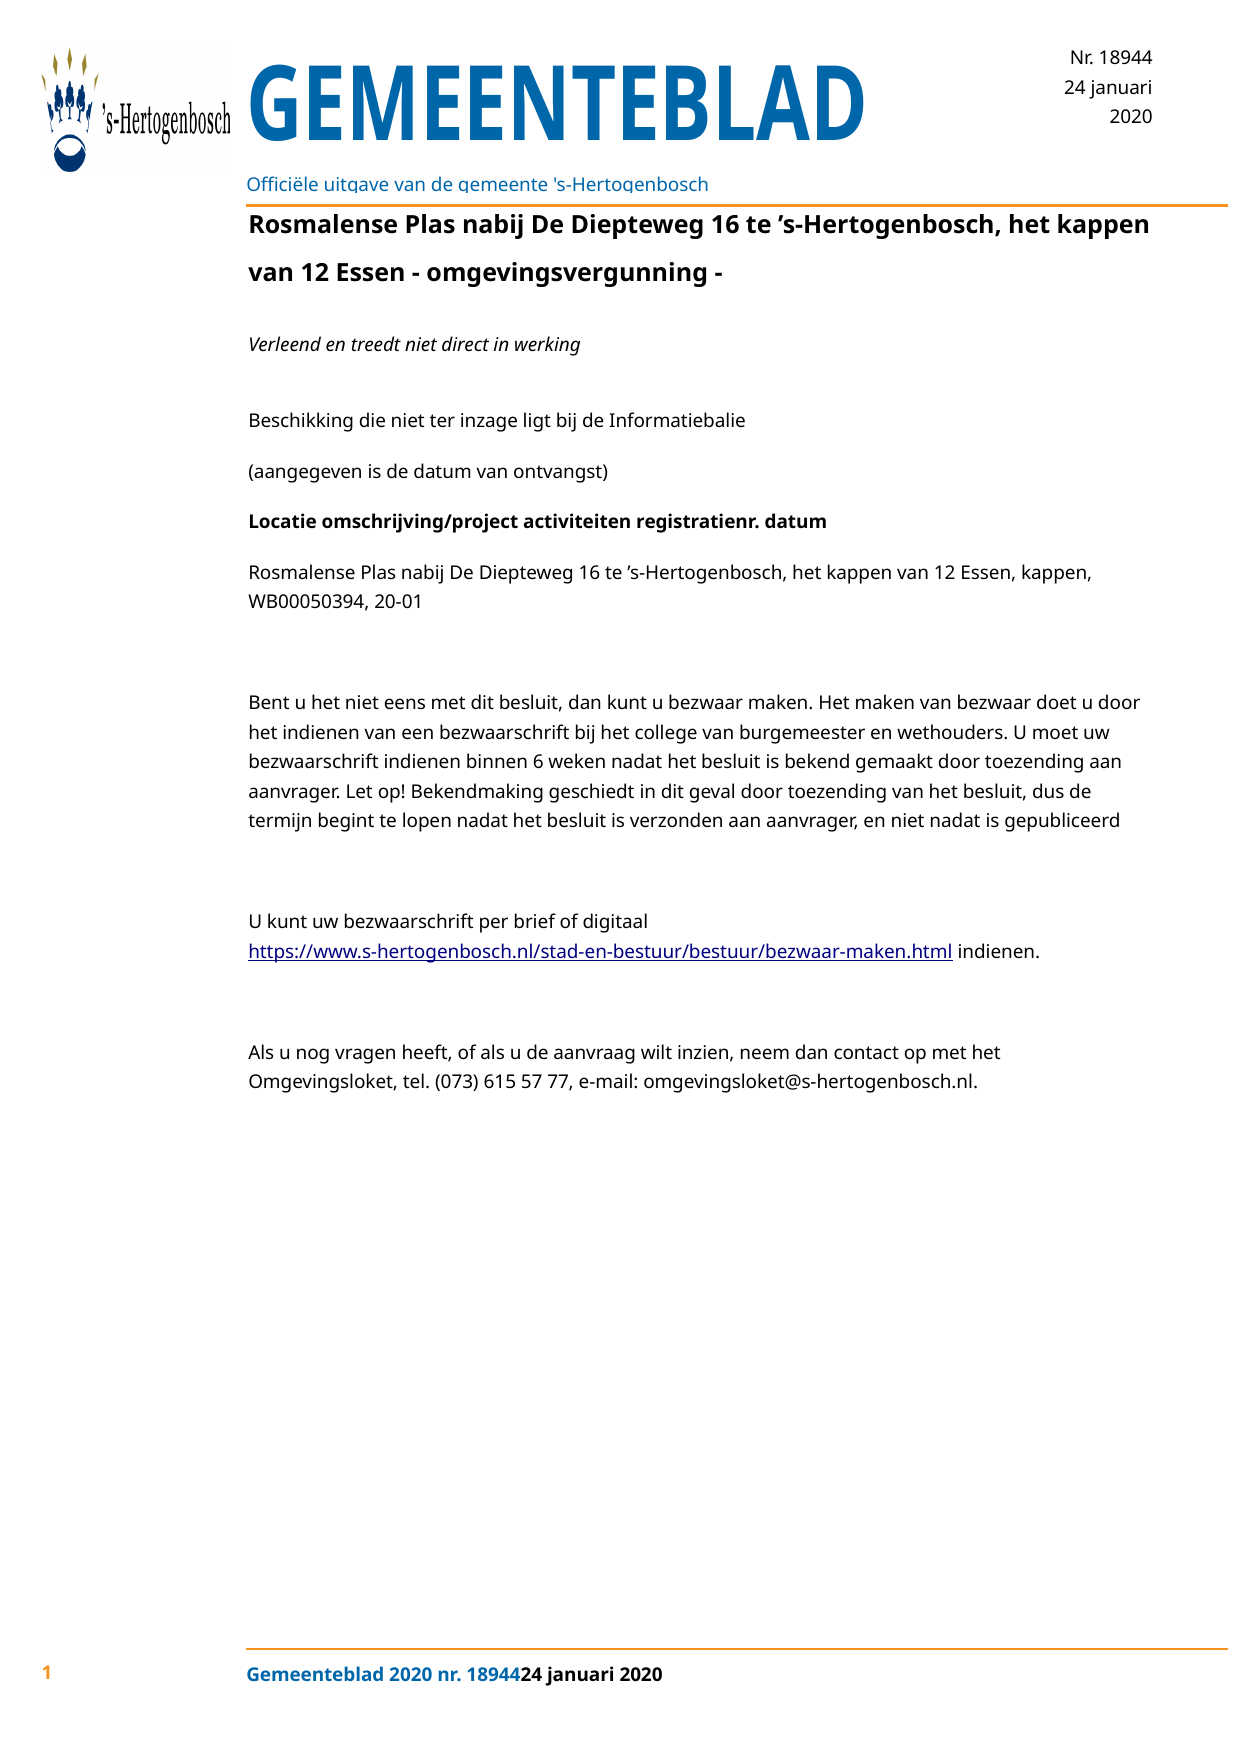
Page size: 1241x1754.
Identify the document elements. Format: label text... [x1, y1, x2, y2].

text Rosmalense Plas nabij De Diepteweg 16 te ’s-Hertogenbosch, het kappen van 12 Essen - omgevingsvergunning - [248, 207, 1152, 288]
picture [41, 47, 231, 172]
text Als u nog vragen heeft, of als u de aanvraag wilt inzien, neem dan contact op met het Omgevingsloket, tel. (073) 615 57 77, e-mail: omgevingsloket@s-hertogenbosch.nl. [248, 1039, 1152, 1094]
text Rosmalense Plas nabij De Diepteweg 16 te ’s-Hertogenbosch, het kappen van 12 Essen, kappen, WB00050394, 20-01 [248, 559, 1152, 614]
text Locatie omschrijving/project activiteiten registratienr. datum [248, 508, 1152, 534]
text Verleend en treedt niet direct in werking [248, 331, 1152, 357]
text (aangegeven is de datum van ontvangst) [248, 458, 1152, 484]
text Bent u het niet eens met dit besluit, dan kunt u bezwaar maken. Het maken van bezwaar doet u door het indienen van een bezwaarschrift bij het college van burgemeester en wethouders. U moet uw bezwaarschrift indienen binnen 6 weken nadat het besluit is bekend gemaakt door toezending aan aanvrager. Let op! Bekendmaking geschiedt in dit geval door toezending van het besluit, dus de termijn begint te lopen nadat het besluit is verzonden aan aanvrager, en niet nadat is gepubliceerd [248, 689, 1152, 833]
text U kunt uw bezwaarschrift per brief of digitaal https://www.s-hertogenbosch.nl/stad-en-bestuur/bestuur/bezwaar-maken.html indienen. [248, 908, 1152, 964]
text Beschikking die niet ter inzage ligt bij de Informatiebalie [248, 408, 1152, 433]
